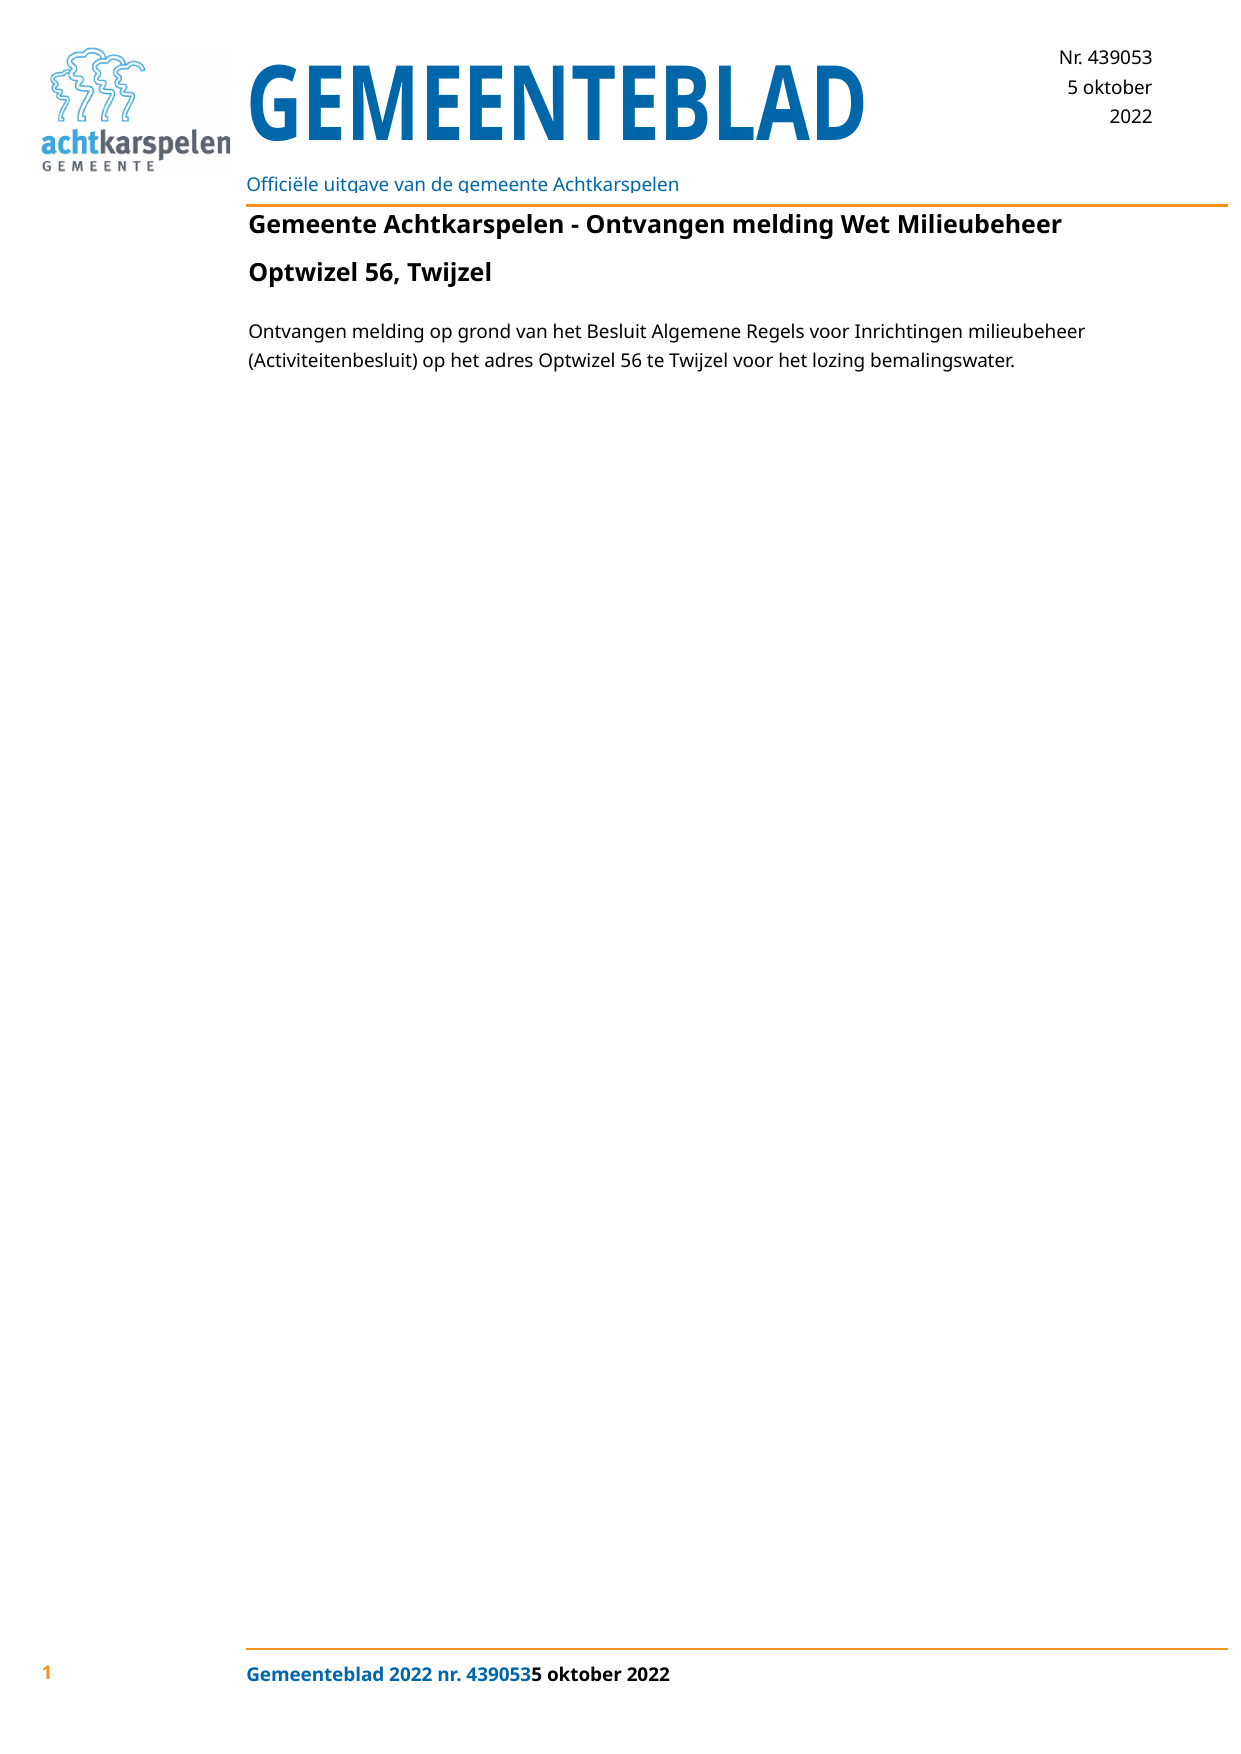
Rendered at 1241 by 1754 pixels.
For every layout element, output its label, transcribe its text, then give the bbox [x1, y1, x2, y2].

text Ontvangen melding op grond van het Besluit Algemene Regels voor Inrichtingen milieubeheer (Activiteitenbesluit) op het adres Optwizel 56 te Twijzel voor het lozing bemalingswater. [248, 318, 1152, 373]
text Gemeente Achtkarspelen - Ontvangen melding Wet Milieubeheer Optwizel 56, Twijzel [248, 207, 1152, 288]
picture [41, 47, 231, 172]
